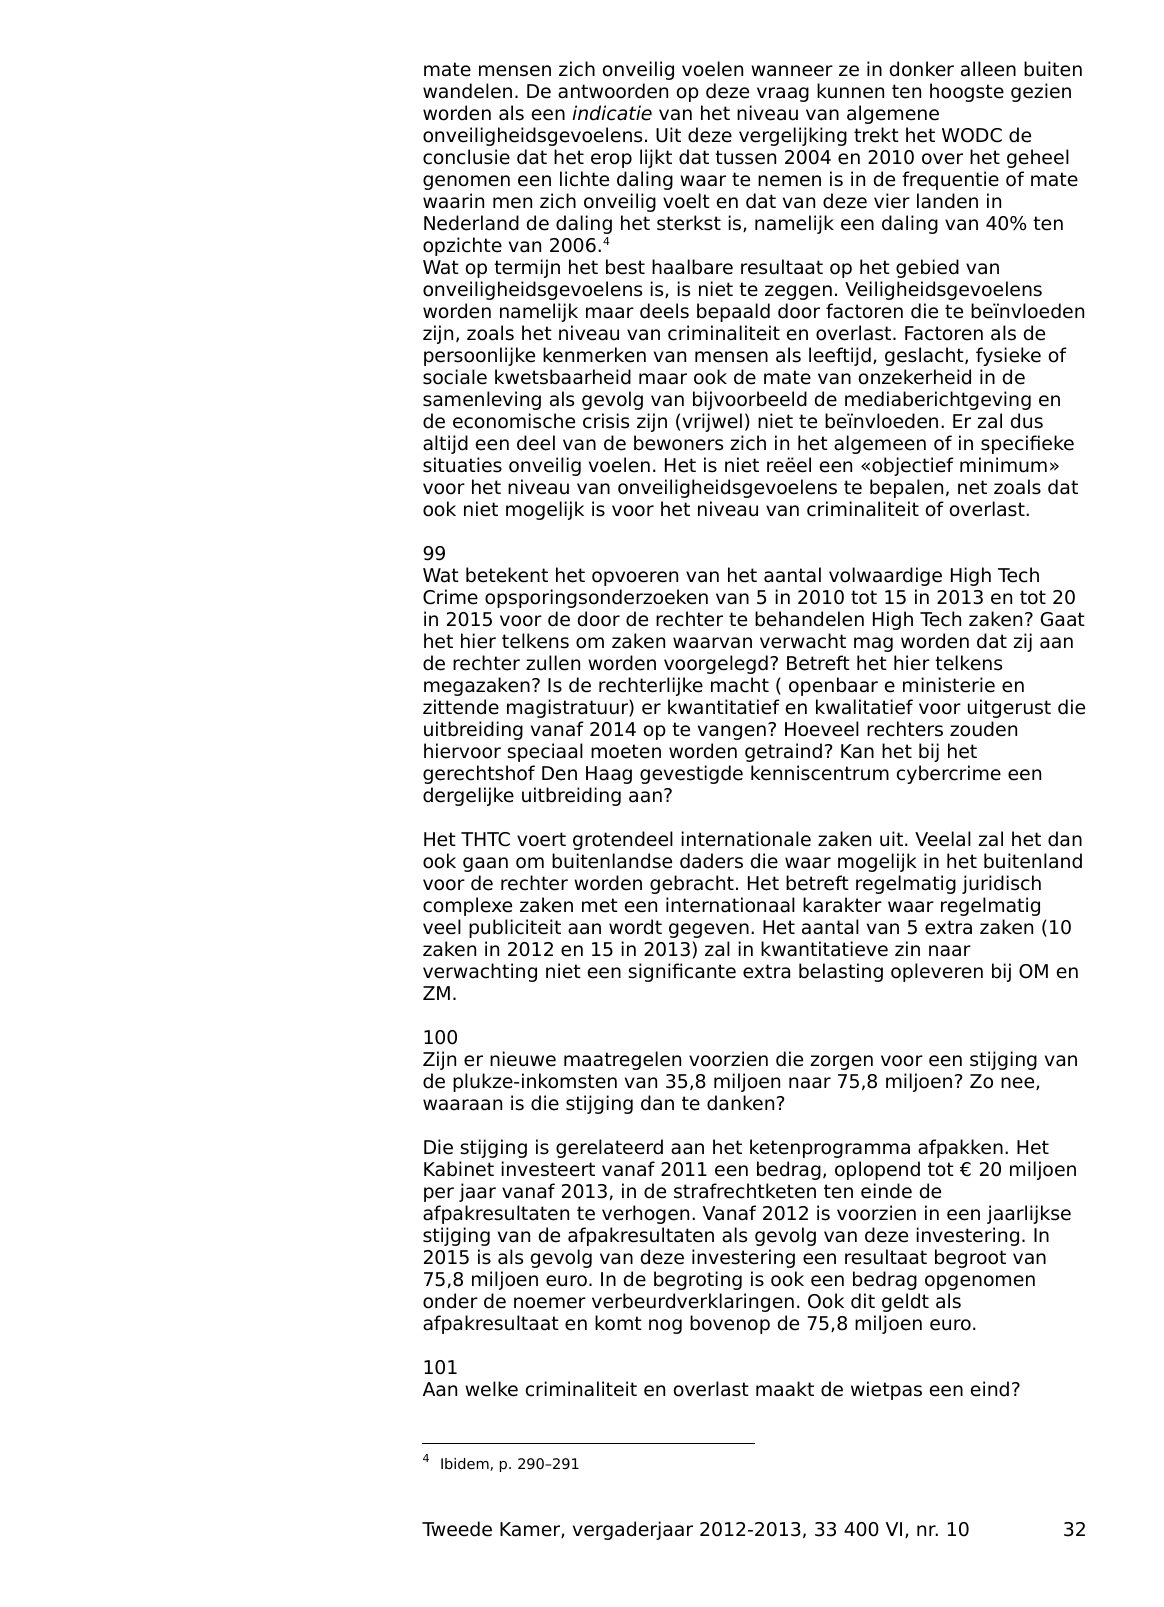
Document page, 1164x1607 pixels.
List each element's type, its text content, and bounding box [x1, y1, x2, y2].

text 100 [422, 1027, 1087, 1049]
text 99 [422, 543, 1087, 565]
text Zijn er nieuwe maatregelen voorzien die zorgen voor een stijging van de plukze-inkomsten van 35,8 miljoen naar 75,8 miljoen? Zo nee, waaraan is die stijging dan te danken? [422, 1049, 1087, 1115]
text Het THTC voert grotendeel internationale zaken uit. Veelal zal het dan ook gaan om buitenlandse daders die waar mogelijk in het buitenland voor de rechter worden gebracht. Het betreft regelmatig juridisch complexe zaken met een internationaal karakter waar regelmatig veel publiciteit aan wordt gegeven. Het aantal van 5 extra zaken (10 zaken in 2012 en 15 in 2013) zal in kwantitatieve zin naar verwachting niet een significante extra belasting opleveren bij OM en ZM. [422, 829, 1087, 1004]
text Wat betekent het opvoeren van het aantal volwaardige High Tech Crime opsporingsonderzoeken van 5 in 2010 tot 15 in 2013 en tot 20 in 2015 voor de door de rechter te behandelen High Tech zaken? Gaat het hier telkens om zaken waarvan verwacht mag worden dat zij aan de rechter zullen worden voorgelegd? Betreft het hier telkens megazaken? Is de rechterlijke macht ( openbaar e ministerie en zittende magistratuur) er kwantitatief en kwalitatief voor uitgerust die uitbreiding vanaf 2014 op te vangen? Hoeveel rechters zouden hiervoor speciaal moeten worden getraind? Kan het bij het gerechtshof Den Haag gevestigde kenniscentrum cybercrime een dergelijke uitbreiding aan? [422, 565, 1087, 807]
text Wat op termijn het best haalbare resultaat op het gebied van onveiligheidsgevoelens is, is niet te zeggen. Veiligheidsgevoelens worden namelijk maar deels bepaald door factoren die te beïnvloeden zijn, zoals het niveau van criminaliteit en overlast. Factoren als de persoonlijke kenmerken van mensen als leeftijd, geslacht, fysieke of sociale kwetsbaarheid maar ook de mate van onzekerheid in de samenleving als gevolg van bijvoorbeeld de mediaberichtgeving en de economische crisis zijn (vrijwel) niet te beïnvloeden. Er zal dus altijd een deel van de bewoners zich in het algemeen of in specifieke situaties onveilig voelen. Het is niet reëel een «objectief minimum» voor het niveau van onveiligheidsgevoelens te bepalen, net zoals dat ook niet mogelijk is voor het niveau van criminaliteit of overlast. [422, 257, 1087, 521]
text Die stijging is gerelateerd aan het ketenprogramma afpakken. Het Kabinet investeert vanaf 2011 een bedrag, oplopend tot € 20 miljoen per jaar vanaf 2013, in de strafrechtketen ten einde de afpakresultaten te verhogen. Vanaf 2012 is voorzien in een jaarlijkse stijging van de afpakresultaten als gevolg van deze investering. In 2015 is als gevolg van deze investering een resultaat begroot van 75,8 miljoen euro. In de begroting is ook een bedrag opgenomen onder de noemer verbeurdverklaringen. Ook dit geldt als afpakresultaat en komt nog bovenop de 75,8 miljoen euro. [422, 1137, 1087, 1335]
text Ibidem, p. 290–291 [422, 1452, 1087, 1474]
text mate mensen zich onveilig voelen wanneer ze in donker alleen buiten wandelen. De antwoorden op deze vraag kunnen ten hoogste gezien worden als een indicatie van het niveau van algemene onveiligheidsgevoelens. Uit deze vergelijking trekt het WODC de conclusie dat het erop lijkt dat tussen 2004 en 2010 over het geheel genomen een lichte daling waar te nemen is in de frequentie of mate waarin men zich onveilig voelt en dat van deze vier landen in Nederland de daling het sterkst is, namelijk een daling van 40% ten opzichte van 2006. [422, 59, 1087, 257]
text 101 [422, 1357, 1087, 1379]
text Aan welke criminaliteit en overlast maakt de wietpas een eind? [422, 1379, 1087, 1401]
